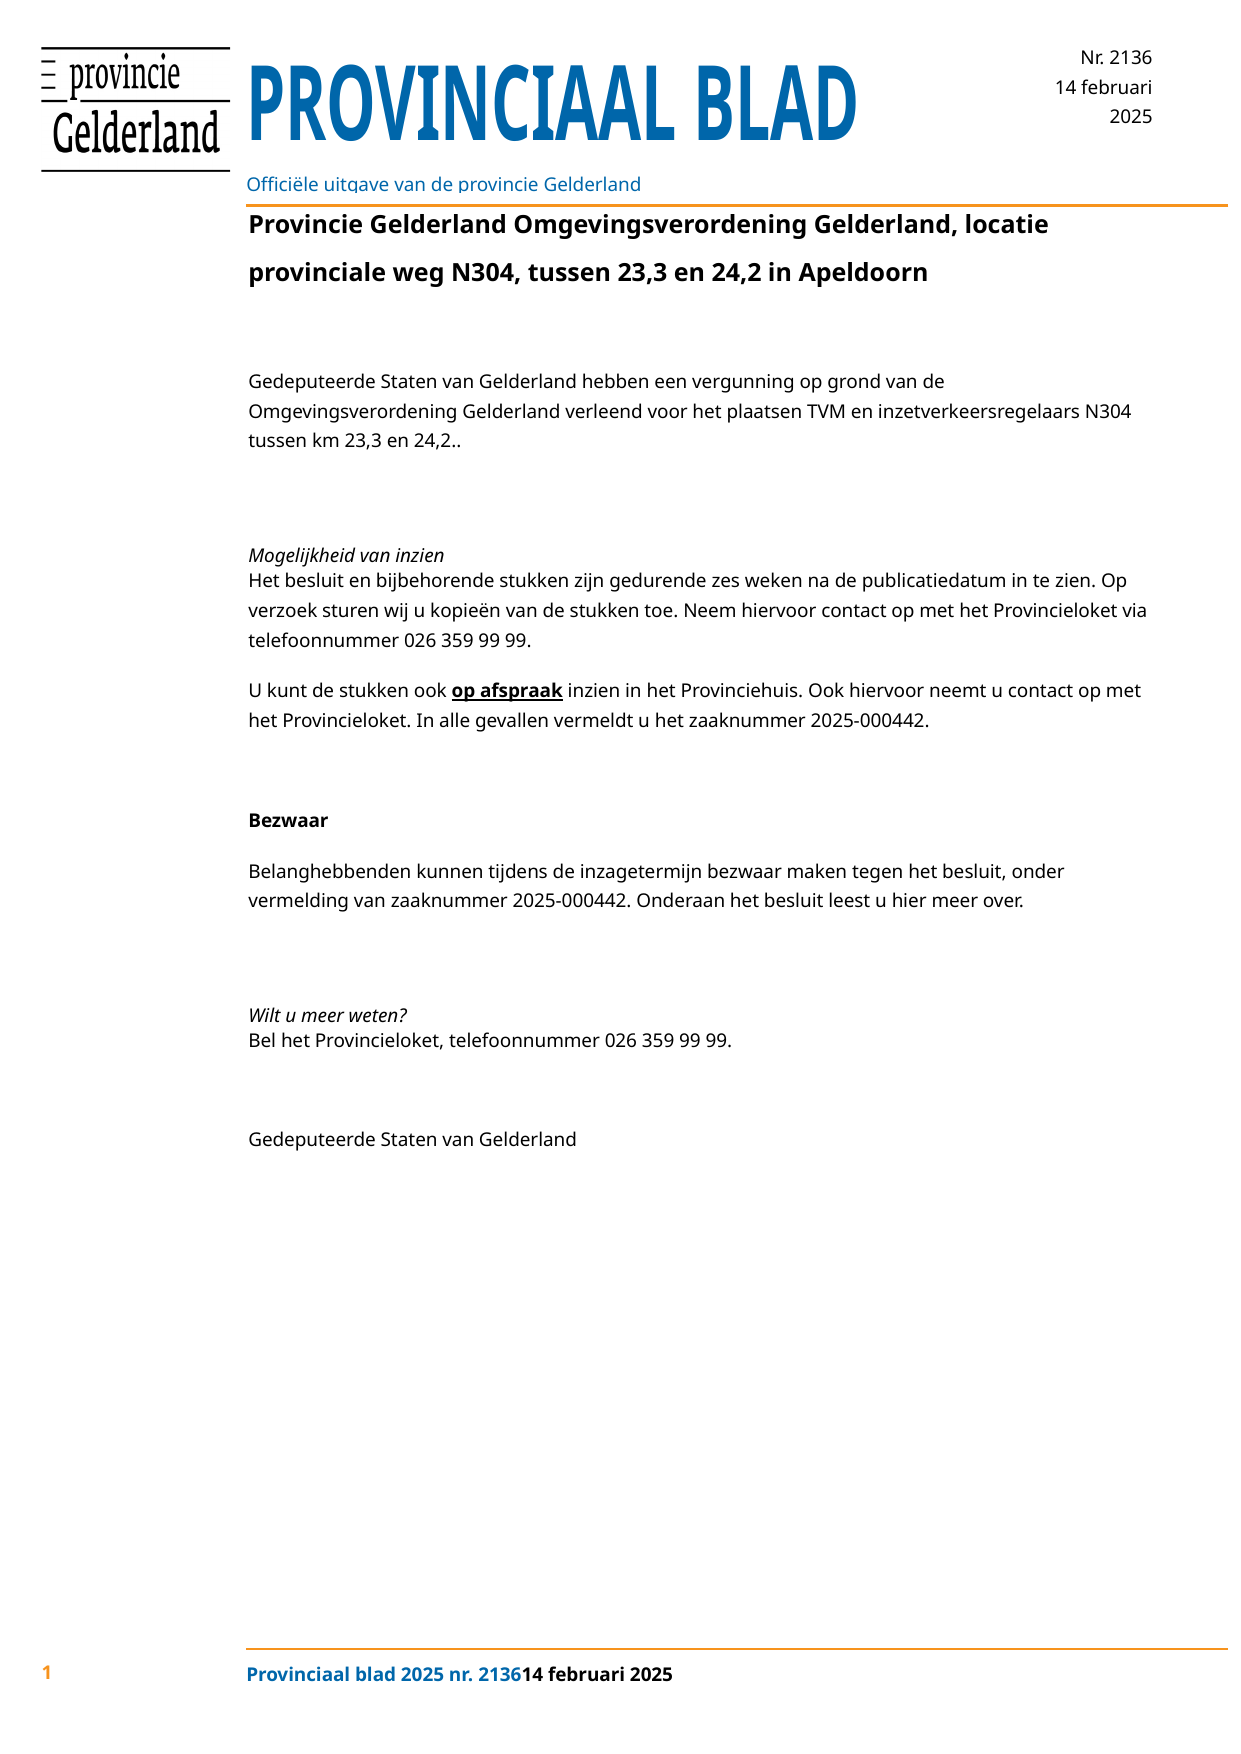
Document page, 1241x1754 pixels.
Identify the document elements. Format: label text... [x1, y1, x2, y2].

text Bel het Provincieloket, telefoonnummer 026 359 99 99. [248, 1028, 1152, 1053]
text Wilt u meer weten? [248, 1002, 1152, 1028]
text U kunt de stukken ook op afspraak inzien in het Provinciehuis. Ook hiervoor neemt u contact op met het Provincieloket. In alle gevallen vermeldt u het zaaknummer 2025-000442. [248, 677, 1152, 732]
text Gedeputeerde Staten van Gelderland [248, 1126, 1152, 1152]
text Gedeputeerde Staten van Gelderland hebben een vergunning op grond van de Omgevingsverordening Gelderland verleend voor het plaatsen TVM en inzetverkeersregelaars N304 tussen km 23,3 en 24,2.. [248, 368, 1152, 453]
picture [41, 47, 231, 172]
text Bezwaar [248, 808, 1152, 833]
text Provincie Gelderland Omgevingsverordening Gelderland, locatie provinciale weg N304, tussen 23,3 en 24,2 in Apeldoorn [248, 207, 1152, 288]
text Het besluit en bijbehorende stukken zijn gedurende zes weken na de publicatiedatum in te zien. Op verzoek sturen wij u kopieën van de stukken toe. Neem hiervoor contact op met het Provincieloket via telefoonnummer 026 359 99 99. [248, 568, 1152, 652]
text Belanghebbenden kunnen tijdens de inzagetermijn bezwaar maken tegen het besluit, onder vermelding van zaaknummer 2025-000442. Onderaan het besluit leest u hier meer over. [248, 858, 1152, 913]
text Mogelijkheid van inzien [248, 542, 1152, 568]
